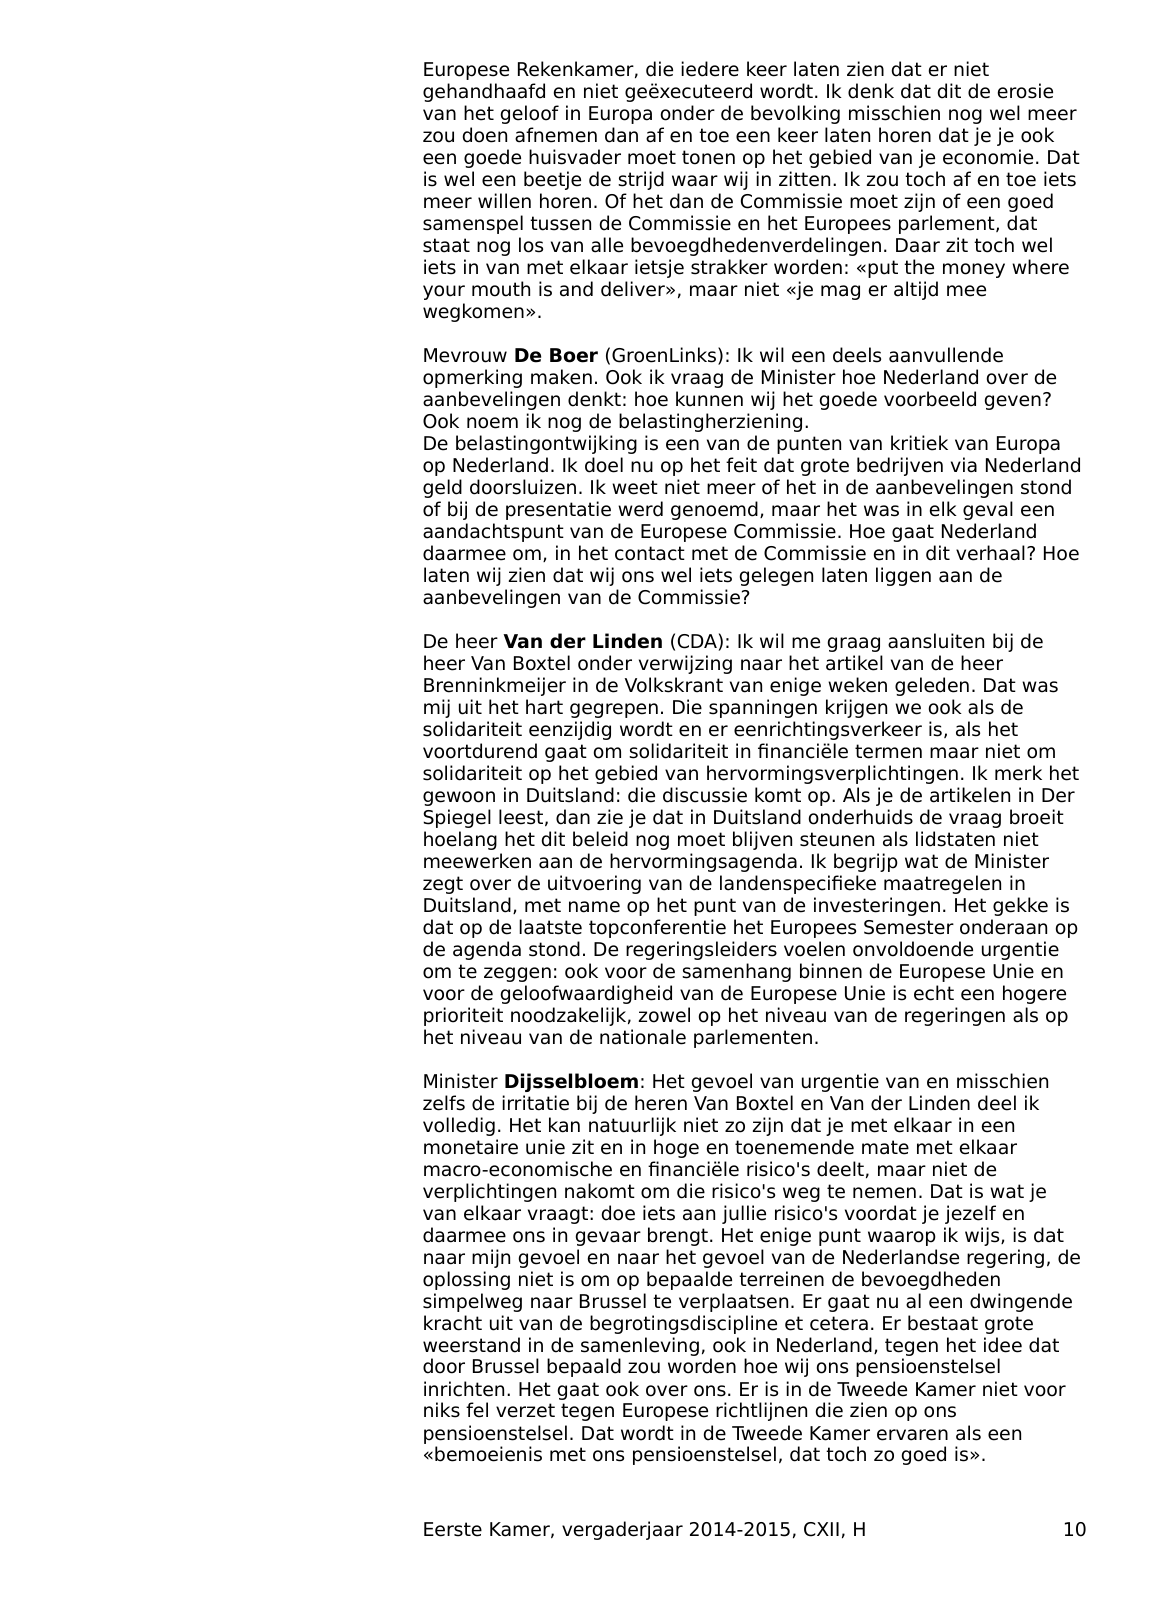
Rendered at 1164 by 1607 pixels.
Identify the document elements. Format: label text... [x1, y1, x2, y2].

text Europese Rekenkamer, die iedere keer laten zien dat er niet gehandhaafd en niet geëxecuteerd wordt. Ik denk dat dit de erosie van het geloof in Europa onder de bevolking misschien nog wel meer zou doen afnemen dan af en toe een keer laten horen dat je je ook een goede huisvader moet tonen op het gebied van je economie. Dat is wel een beetje de strijd waar wij in zitten. Ik zou toch af en toe iets meer willen horen. Of het dan de Commissie moet zijn of een goed samenspel tussen de Commissie en het Europees parlement, dat staat nog los van alle bevoegdhedenverdelingen. Daar zit toch wel iets in van met elkaar ietsje strakker worden: «put the money where your mouth is and deliver», maar niet «je mag er altijd mee wegkomen». [422, 59, 1087, 323]
text De belastingontwijking is een van de punten van kritiek van Europa op Nederland. Ik doel nu op het feit dat grote bedrijven via Nederland geld doorsluizen. Ik weet niet meer of het in de aanbevelingen stond of bij de presentatie werd genoemd, maar het was in elk geval een aandachtspunt van de Europese Commissie. Hoe gaat Nederland daarmee om, in het contact met de Commissie en in dit verhaal? Hoe laten wij zien dat wij ons wel iets gelegen laten liggen aan de aanbevelingen van de Commissie? [422, 433, 1087, 609]
text Mevrouw De Boer (GroenLinks): Ik wil een deels aanvullende opmerking maken. Ook ik vraag de Minister hoe Nederland over de aanbevelingen denkt: hoe kunnen wij het goede voorbeeld geven? Ook noem ik nog de belastingherziening. [422, 345, 1087, 433]
text De heer Van der Linden (CDA): Ik wil me graag aansluiten bij de heer Van Boxtel onder verwijzing naar het artikel van de heer Brenninkmeijer in de Volkskrant van enige weken geleden. Dat was mij uit het hart gegrepen. Die spanningen krijgen we ook als de solidariteit eenzijdig wordt en er eenrichtingsverkeer is, als het voortdurend gaat om solidariteit in financiële termen maar niet om solidariteit op het gebied van hervormingsverplichtingen. Ik merk het gewoon in Duitsland: die discussie komt op. Als je de artikelen in Der Spiegel leest, dan zie je dat in Duitsland onderhuids de vraag broeit hoelang het dit beleid nog moet blijven steunen als lidstaten niet meewerken aan de hervormingsagenda. Ik begrijp wat de Minister zegt over de uitvoering van de landenspecifieke maatregelen in Duitsland, met name op het punt van de investeringen. Het gekke is dat op de laatste topconferentie het Europees Semester onderaan op de agenda stond. De regeringsleiders voelen onvoldoende urgentie om te zeggen: ook voor de samenhang binnen de Europese Unie en voor de geloofwaardigheid van de Europese Unie is echt een hogere prioriteit noodzakelijk, zowel op het niveau van de regeringen als op het niveau van de nationale parlementen. [422, 631, 1087, 1048]
text Minister Dijsselbloem: Het gevoel van urgentie van en misschien zelfs de irritatie bij de heren Van Boxtel en Van der Linden deel ik volledig. Het kan natuurlijk niet zo zijn dat je met elkaar in een monetaire unie zit en in hoge en toenemende mate met elkaar macro-economische en financiële risico's deelt, maar niet de verplichtingen nakomt om die risico's weg te nemen. Dat is wat je van elkaar vraagt: doe iets aan jullie risico's voordat je jezelf en daarmee ons in gevaar brengt. Het enige punt waarop ik wijs, is dat naar mijn gevoel en naar het gevoel van de Nederlandse regering, de oplossing niet is om op bepaalde terreinen de bevoegdheden simpelweg naar Brussel te verplaatsen. Er gaat nu al een dwingende kracht uit van de begrotingsdiscipline et cetera. Er bestaat grote weerstand in de samenleving, ook in Nederland, tegen het idee dat door Brussel bepaald zou worden hoe wij ons pensioenstelsel inrichten. Het gaat ook over ons. Er is in de Tweede Kamer niet voor niks fel verzet tegen Europese richtlijnen die zien op ons pensioenstelsel. Dat wordt in de Tweede Kamer ervaren als een «bemoeienis met ons pensioenstelsel, dat toch zo goed is». [422, 1071, 1087, 1466]
